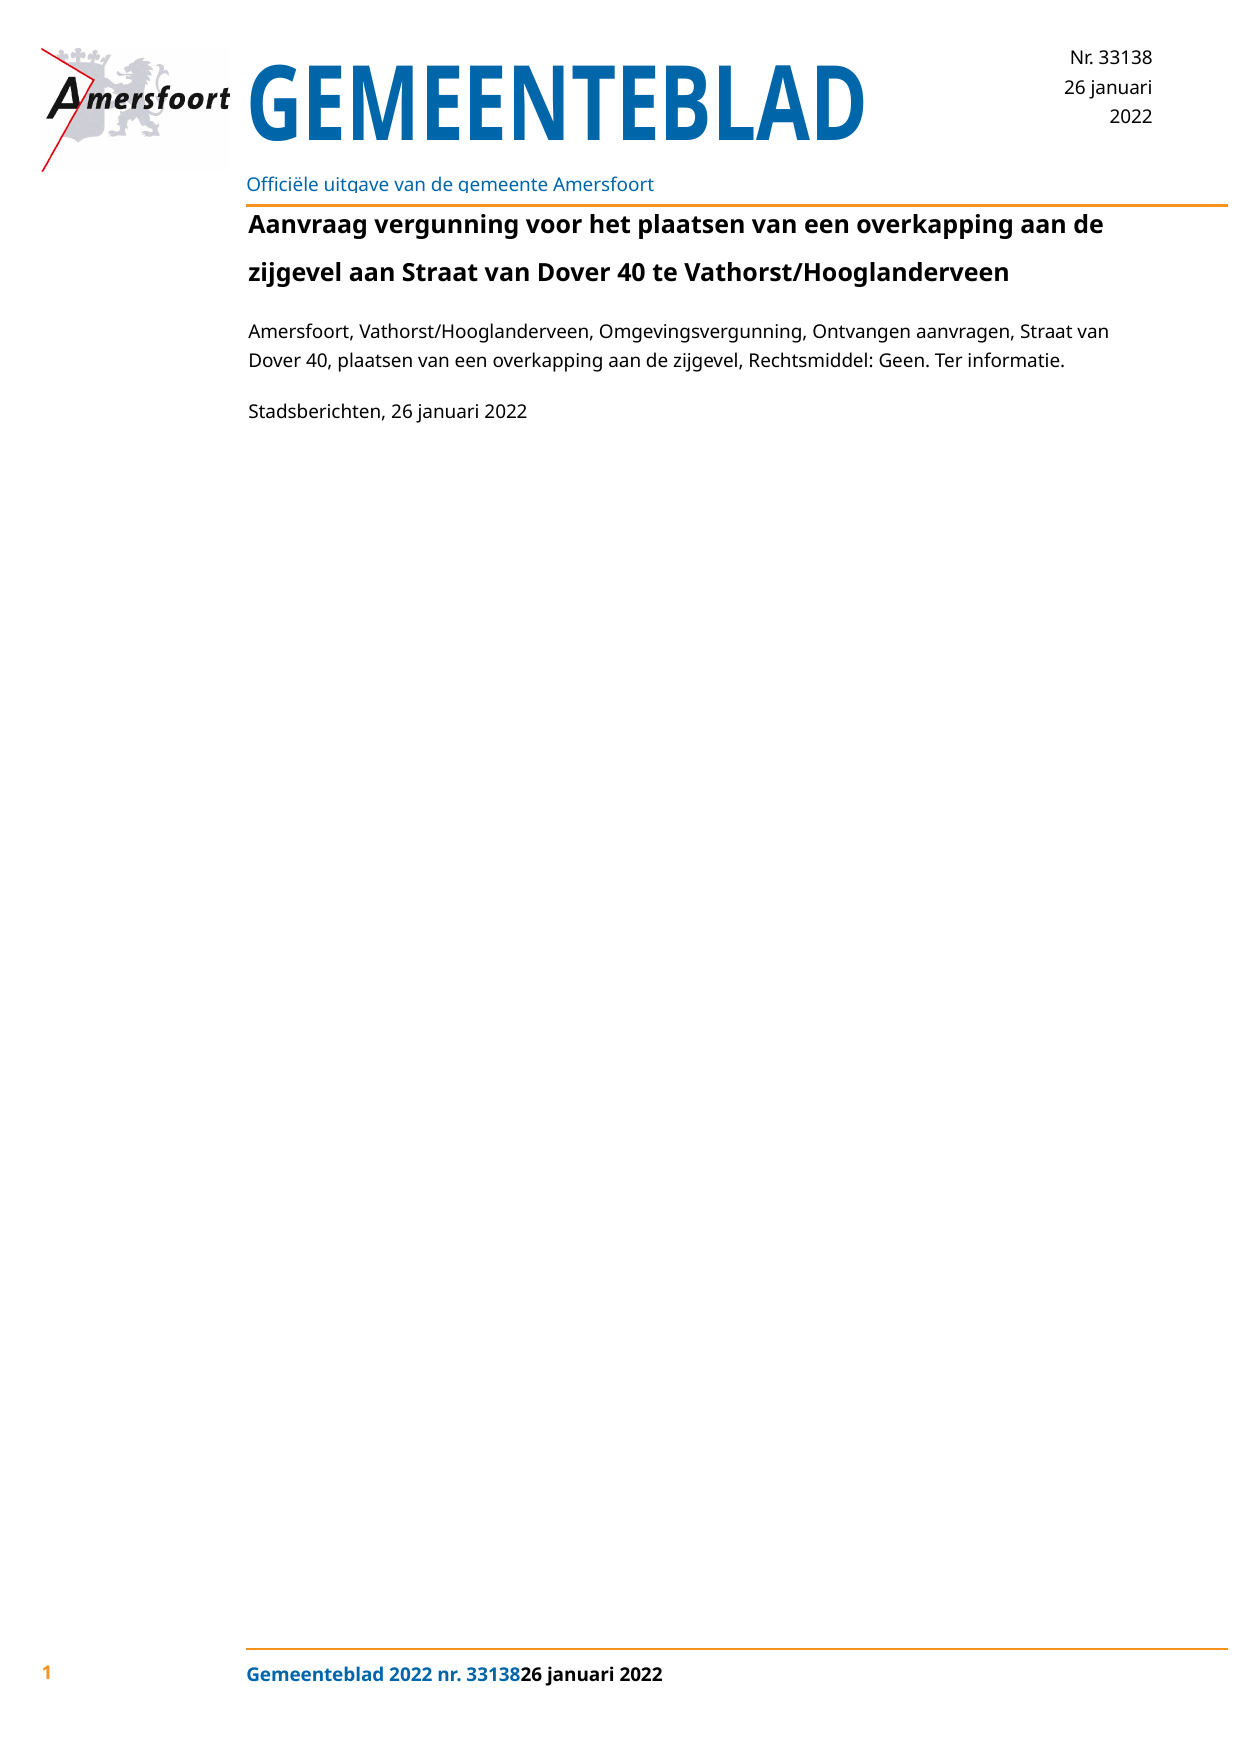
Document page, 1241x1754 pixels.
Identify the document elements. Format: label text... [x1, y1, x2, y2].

text Stadsberichten, 26 januari 2022 [248, 398, 1152, 424]
picture [41, 47, 231, 172]
text Amersfoort, Vathorst/Hooglanderveen, Omgevingsvergunning, Ontvangen aanvragen, Straat van Dover 40, plaatsen van een overkapping aan de zijgevel, Rechtsmiddel: Geen. Ter informatie. [248, 318, 1152, 373]
text Aanvraag vergunning voor het plaatsen van een overkapping aan de zijgevel aan Straat van Dover 40 te Vathorst/Hooglanderveen [248, 207, 1152, 288]
